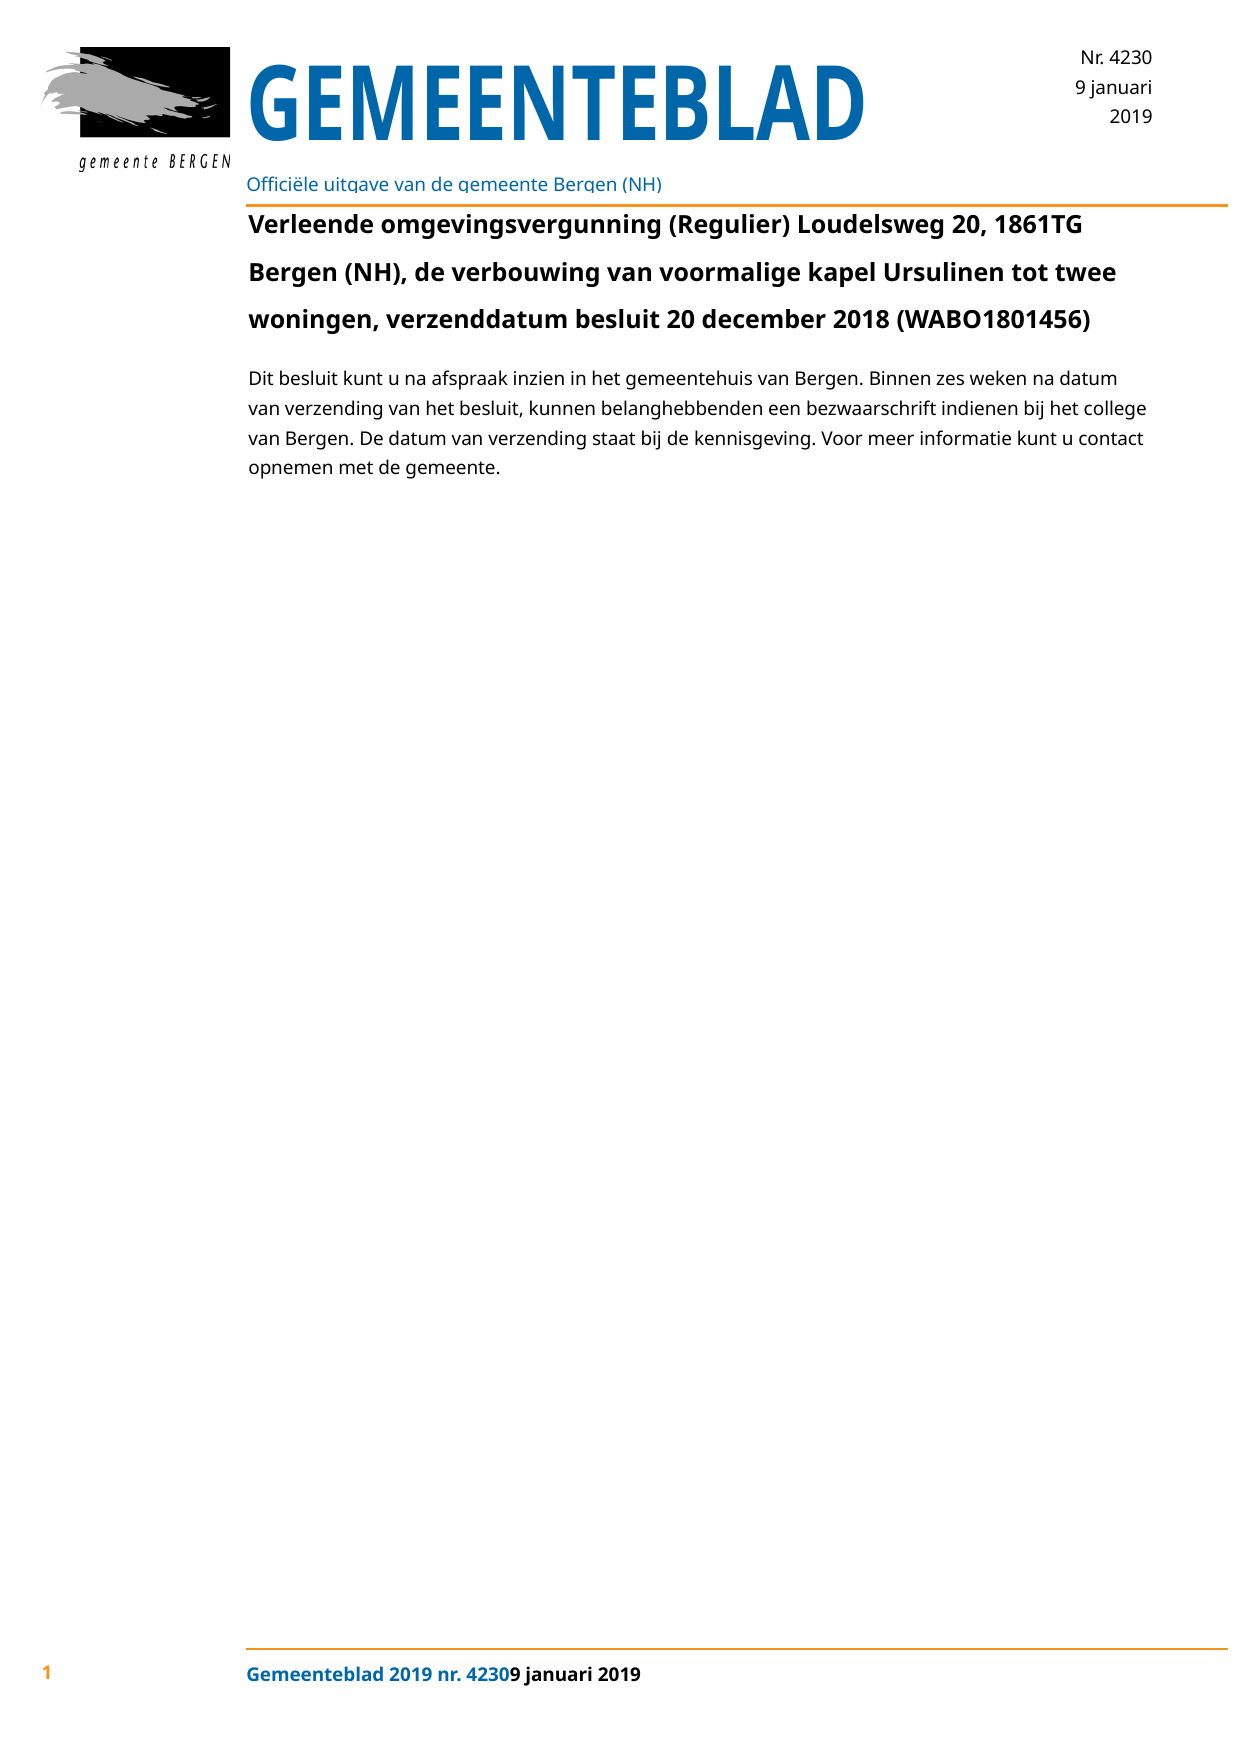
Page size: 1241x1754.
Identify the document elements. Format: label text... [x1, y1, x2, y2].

picture [41, 47, 231, 172]
text Dit besluit kunt u na afspraak inzien in het gemeentehuis van Bergen. Binnen zes weken na datum van verzending van het besluit, kunnen belanghebbenden een bezwaarschrift indienen bij het college van Bergen. De datum van verzending staat bij de kennisgeving. Voor meer informatie kunt u contact opnemen met de gemeente. [248, 366, 1152, 480]
text Verleende omgevingsvergunning (Regulier) Loudelsweg 20, 1861TG Bergen (NH), de verbouwing van voormalige kapel Ursulinen tot twee woningen, verzenddatum besluit 20 december 2018 (WABO1801456) [248, 207, 1152, 336]
